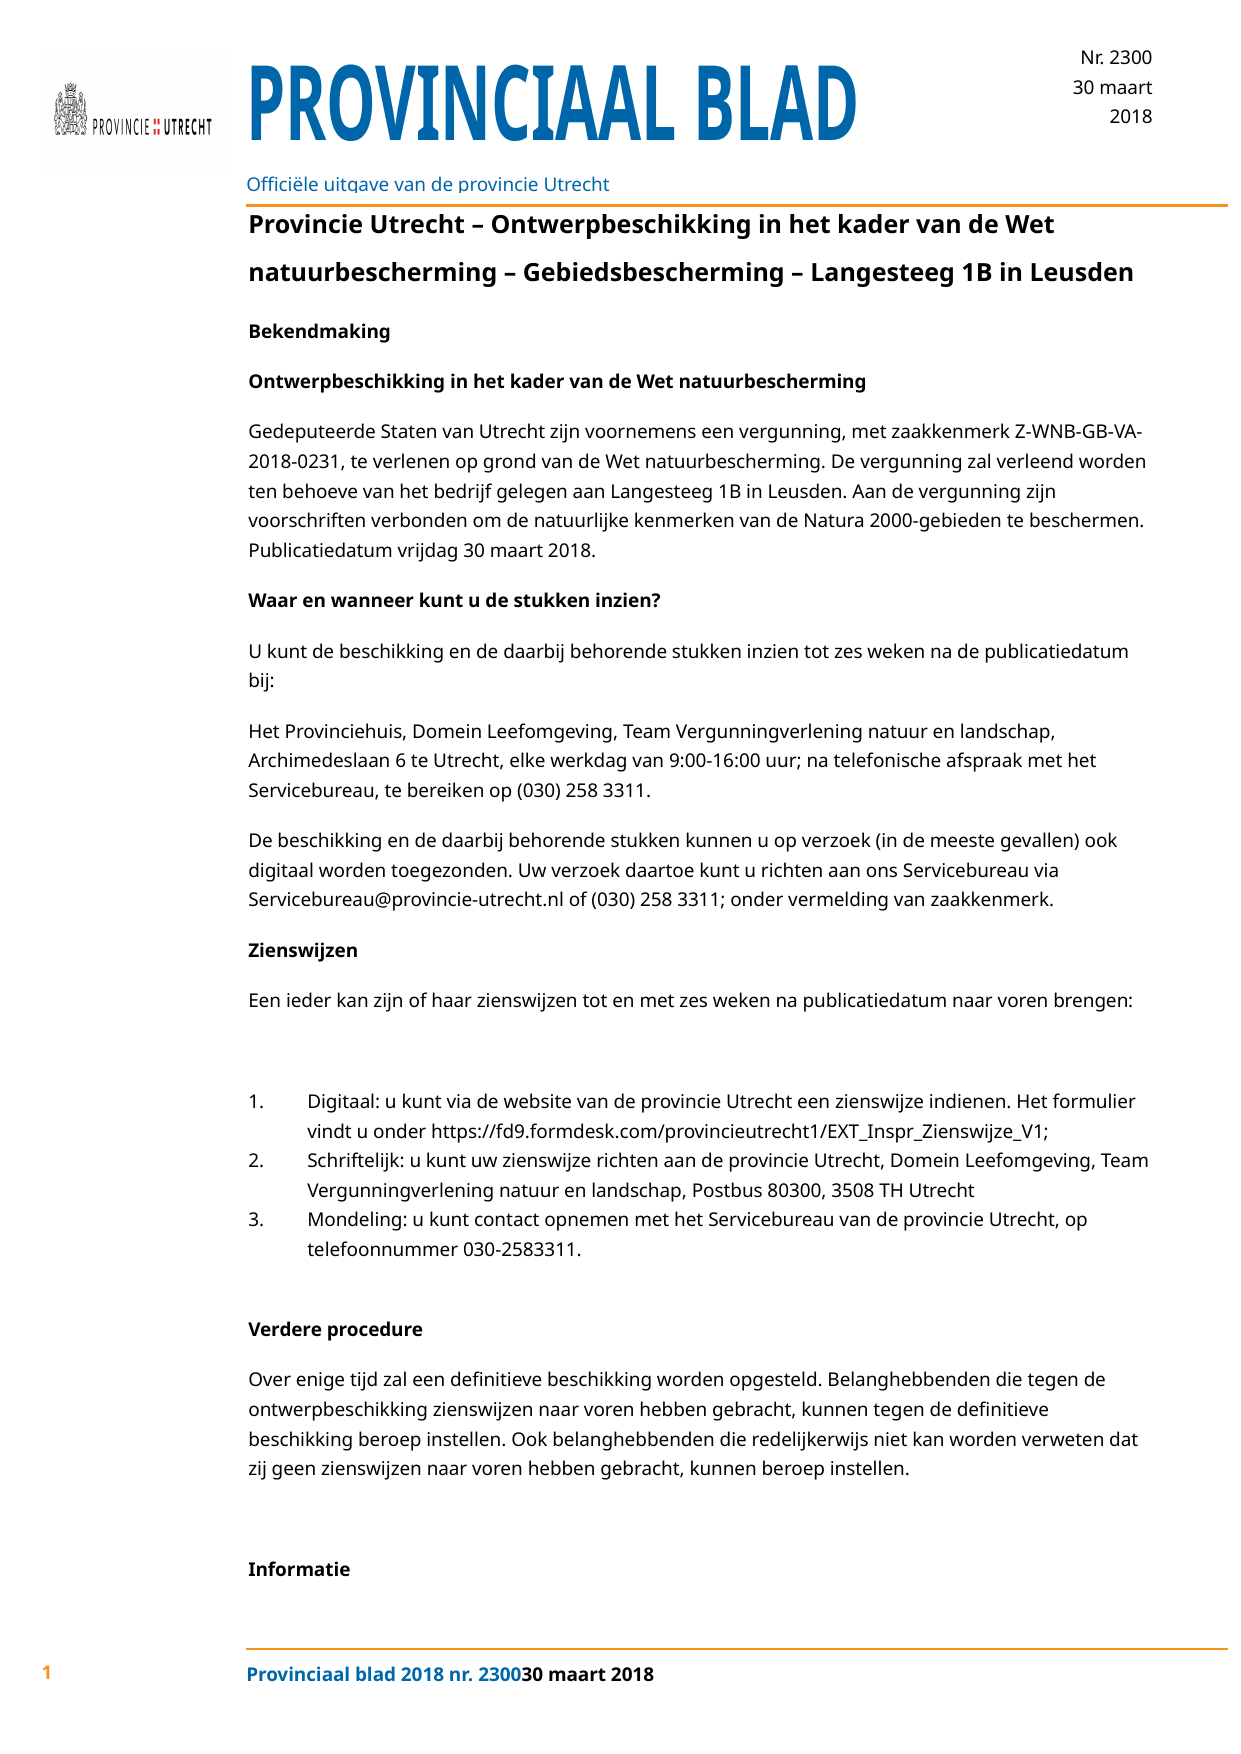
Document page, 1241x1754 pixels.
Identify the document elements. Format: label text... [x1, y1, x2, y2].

text Over enige tijd zal een definitieve beschikking worden opgesteld. Belanghebbenden die tegen de ontwerpbeschikking zienswijzen naar voren hebben gebracht, kunnen tegen de definitieve beschikking beroep instellen. Ook belanghebbenden die redelijkerwijs niet kan worden verweten dat zij geen zienswijzen naar voren hebben gebracht, kunnen beroep instellen. [248, 1367, 1152, 1481]
picture [41, 47, 231, 172]
text U kunt de beschikking en de daarbij behorende stukken inzien tot zes weken na de publicatiedatum bij: [248, 638, 1152, 693]
text Gedeputeerde Staten van Utrecht zijn voornemens een vergunning, met zaakkenmerk Z-WNB-GB-VA-2018-0231, te verlenen op grond van de Wet natuurbescherming. De vergunning zal verleend worden ten behoeve van het bedrijf gelegen aan Langesteeg 1B in Leusden. Aan de vergunning zijn voorschriften verbonden om de natuurlijke kenmerken van de Natura 2000-gebieden te beschermen. Publicatiedatum vrijdag 30 maart 2018. [248, 419, 1152, 563]
list Schriftelijk: u kunt uw zienswijze richten aan de provincie Utrecht, Domein Leefomgeving, Team Vergunningverlening natuur en landschap, Postbus 80300, 3508 TH Utrecht [248, 1147, 1152, 1203]
list Mondeling: u kunt contact opnemen met het Servicebureau van de provincie Utrecht, op telefoonnummer 030-2583311. [248, 1207, 1152, 1262]
text Zienswijzen [248, 937, 1152, 963]
text Provincie Utrecht – Ontwerpbeschikking in het kader van de Wet natuurbescherming – Gebiedsbescherming – Langesteeg 1B in Leusden [248, 207, 1152, 288]
text Waar en wanneer kunt u de stukken inzien? [248, 587, 1152, 613]
text Bekendmaking [248, 318, 1152, 344]
text Informatie [248, 1556, 1152, 1582]
text De beschikking en de daarbij behorende stukken kunnen u op verzoek (in de meeste gevallen) ook digitaal worden toegezonden. Uw verzoek daartoe kunt u richten aan ons Servicebureau via Servicebureau@provincie-utrecht.nl of (030) 258 3311; onder vermelding van zaakkenmerk. [248, 827, 1152, 912]
text Een ieder kan zijn of haar zienswijzen tot en met zes weken na publicatiedatum naar voren brengen: [248, 987, 1152, 1013]
text Het Provinciehuis, Domein Leefomgeving, Team Vergunningverlening natuur en landschap, Archimedeslaan 6 te Utrecht, elke werkdag van 9:00-16:00 uur; na telefonische afspraak met het Servicebureau, te bereiken op (030) 258 3311. [248, 718, 1152, 803]
list Digitaal: u kunt via de website van de provincie Utrecht een zienswijze indienen. Het formulier vindt u onder https://fd9.formdesk.com/provincieutrecht1/EXT_Inspr_Zienswijze_V1; [248, 1088, 1152, 1144]
text Ontwerpbeschikking in het kader van de Wet natuurbescherming [248, 368, 1152, 394]
text Verdere procedure [248, 1316, 1152, 1342]
